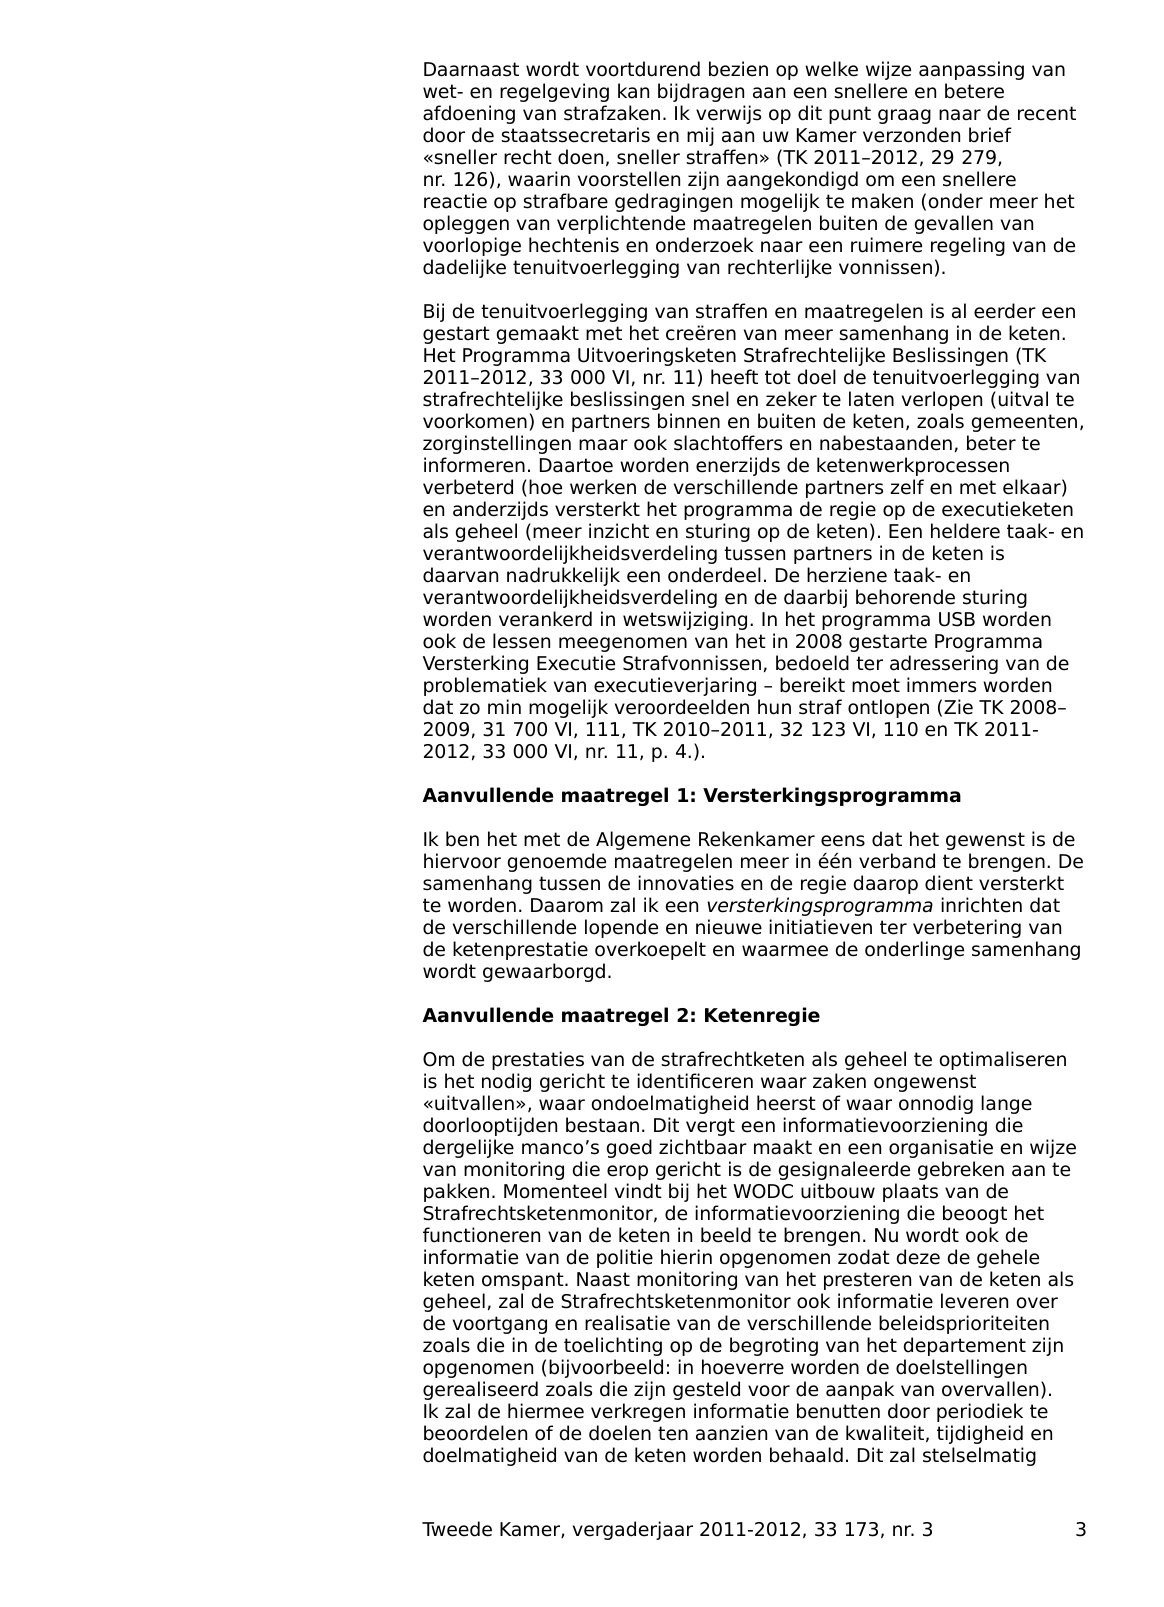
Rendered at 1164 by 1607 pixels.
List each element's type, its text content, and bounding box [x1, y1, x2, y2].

text Ik zal de hiermee verkregen informatie benutten door periodiek te beoordelen of de doelen ten aanzien van de kwaliteit, tijdigheid en doelmatigheid van de keten worden behaald. Dit zal stelselmatig [422, 1401, 1087, 1467]
subtitle Aanvullende maatregel 2: Ketenregie [422, 1005, 1087, 1027]
subtitle Aanvullende maatregel 1: Versterkingsprogramma [422, 785, 1087, 807]
text Om de prestaties van de strafrechtketen als geheel te optimaliseren is het nodig gericht te identificeren waar zaken ongewenst «uitvallen», waar ondoelmatigheid heerst of waar onnodig lange doorlooptijden bestaan. Dit vergt een informatievoorziening die dergelijke manco’s goed zichtbaar maakt en een organisatie en wijze van monitoring die erop gericht is de gesignaleerde gebreken aan te pakken. Momenteel vindt bij het WODC uitbouw plaats van de Strafrechtsketenmonitor, de informatievoorziening die beoogt het functioneren van de keten in beeld te brengen. Nu wordt ook de informatie van de politie hierin opgenomen zodat deze de gehele keten omspant. Naast monitoring van het presteren van de keten als geheel, zal de Strafrechtsketenmonitor ook informatie leveren over de voortgang en realisatie van de verschillende beleidsprioriteiten zoals die in de toelichting op de begroting van het departement zijn opgenomen (bijvoorbeeld: in hoeverre worden de doelstellingen gerealiseerd zoals die zijn gesteld voor de aanpak van overvallen). [422, 1049, 1087, 1401]
text Bij de tenuitvoerlegging van straffen en maatregelen is al eerder een gestart gemaakt met het creëren van meer samenhang in de keten. Het Programma Uitvoeringsketen Strafrechtelijke Beslissingen (TK 2011–2012, 33 000 VI, nr. 11) heeft tot doel de tenuitvoerlegging van strafrechtelijke beslissingen snel en zeker te laten verlopen (uitval te voorkomen) en partners binnen en buiten de keten, zoals gemeenten, zorginstellingen maar ook slachtoffers en nabestaanden, beter te informeren. Daartoe worden enerzijds de ketenwerkprocessen verbeterd (hoe werken de verschillende partners zelf en met elkaar) en anderzijds versterkt het programma de regie op de executieketen als geheel (meer inzicht en sturing op de keten). Een heldere taak- en verantwoordelijkheidsverdeling tussen partners in de keten is daarvan nadrukkelijk een onderdeel. De herziene taak- en verantwoordelijkheidsverdeling en de daarbij behorende sturing worden verankerd in wetswijziging. In het programma USB worden ook de lessen meegenomen van het in 2008 gestarte Programma Versterking Executie Strafvonnissen, bedoeld ter adressering van de problematiek van executieverjaring – bereikt moet immers worden dat zo min mogelijk veroordeelden hun straf ontlopen (Zie TK 2008–2009, 31 700 VI, 111, TK 2010–2011, 32 123 VI, 110 en TK 2011- 2012, 33 000 VI, nr. 11, p. 4.). [422, 301, 1087, 763]
text Daarnaast wordt voortdurend bezien op welke wijze aanpassing van wet- en regelgeving kan bijdragen aan een snellere en betere afdoening van strafzaken. Ik verwijs op dit punt graag naar de recent door de staatssecretaris en mij aan uw Kamer verzonden brief «sneller recht doen, sneller straffen» (TK 2011–2012, 29 279, nr. 126), waarin voorstellen zijn aangekondigd om een snellere reactie op strafbare gedragingen mogelijk te maken (onder meer het opleggen van verplichtende maatregelen buiten de gevallen van voorlopige hechtenis en onderzoek naar een ruimere regeling van de dadelijke tenuitvoerlegging van rechterlijke vonnissen). [422, 59, 1087, 279]
text Ik ben het met de Algemene Rekenkamer eens dat het gewenst is de hiervoor genoemde maatregelen meer in één verband te brengen. De samenhang tussen de innovaties en de regie daarop dient versterkt te worden. Daarom zal ik een versterkingsprogramma inrichten dat de verschillende lopende en nieuwe initiatieven ter verbetering van de ketenprestatie overkoepelt en waarmee de onderlinge samenhang wordt gewaarborgd. [422, 829, 1087, 983]
